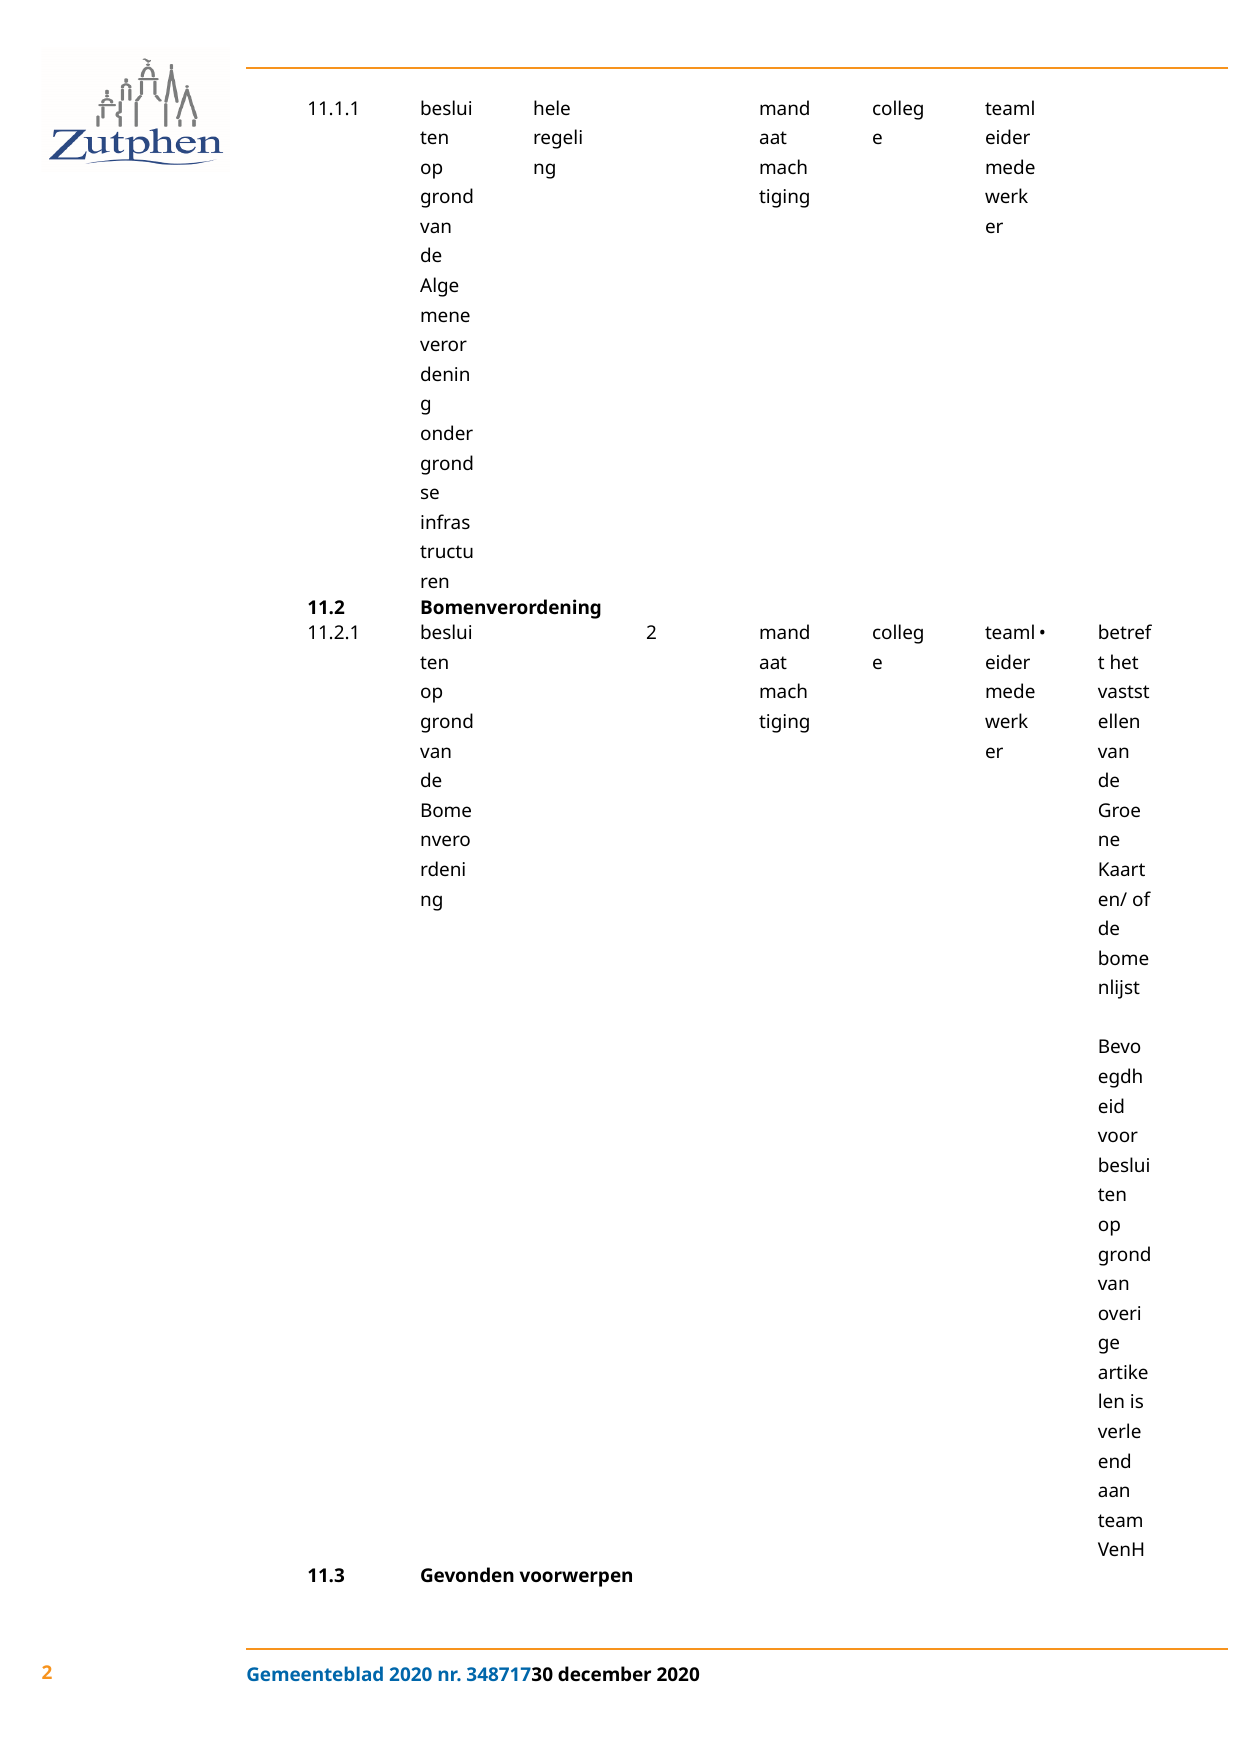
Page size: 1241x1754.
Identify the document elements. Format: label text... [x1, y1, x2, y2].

table_cell Bomenverordening [361, 594, 1152, 619]
table_cell 2 [587, 620, 700, 1562]
table_cell hele regeling [474, 95, 587, 594]
table_cell teamleider medewerker [926, 620, 1038, 1562]
table_cell mandaat machtiging [700, 620, 813, 1562]
table_cell [1039, 95, 1152, 594]
table_cell mandaat machtiging [700, 95, 813, 594]
table_cell college [813, 620, 926, 1562]
table_cell Gevonden voorwerpen [361, 1563, 1152, 1588]
table_cell [587, 95, 700, 594]
table_cell 11.3 [248, 1563, 361, 1588]
table_cell [474, 620, 587, 1562]
picture [41, 47, 231, 172]
table_cell 11.1.1 [248, 95, 361, 594]
table_cell teamleider medewerker [926, 95, 1038, 594]
table_cell besluiten op grond van de Bomenverordening [361, 620, 474, 1562]
table_cell betreft het vaststellen van de Groene Kaart en/ of de bomenlijst Bevoegdheid voor besluiten op grond van overige artikelen is verleend aan team VenH [1039, 620, 1152, 1562]
table_cell 11.2.1 [248, 620, 361, 1562]
table_cell besluiten op grond van de Algemene verordening ondergrondse infrastructuren [361, 95, 474, 594]
table_cell 11.2 [248, 594, 361, 619]
table_cell college [813, 95, 926, 594]
